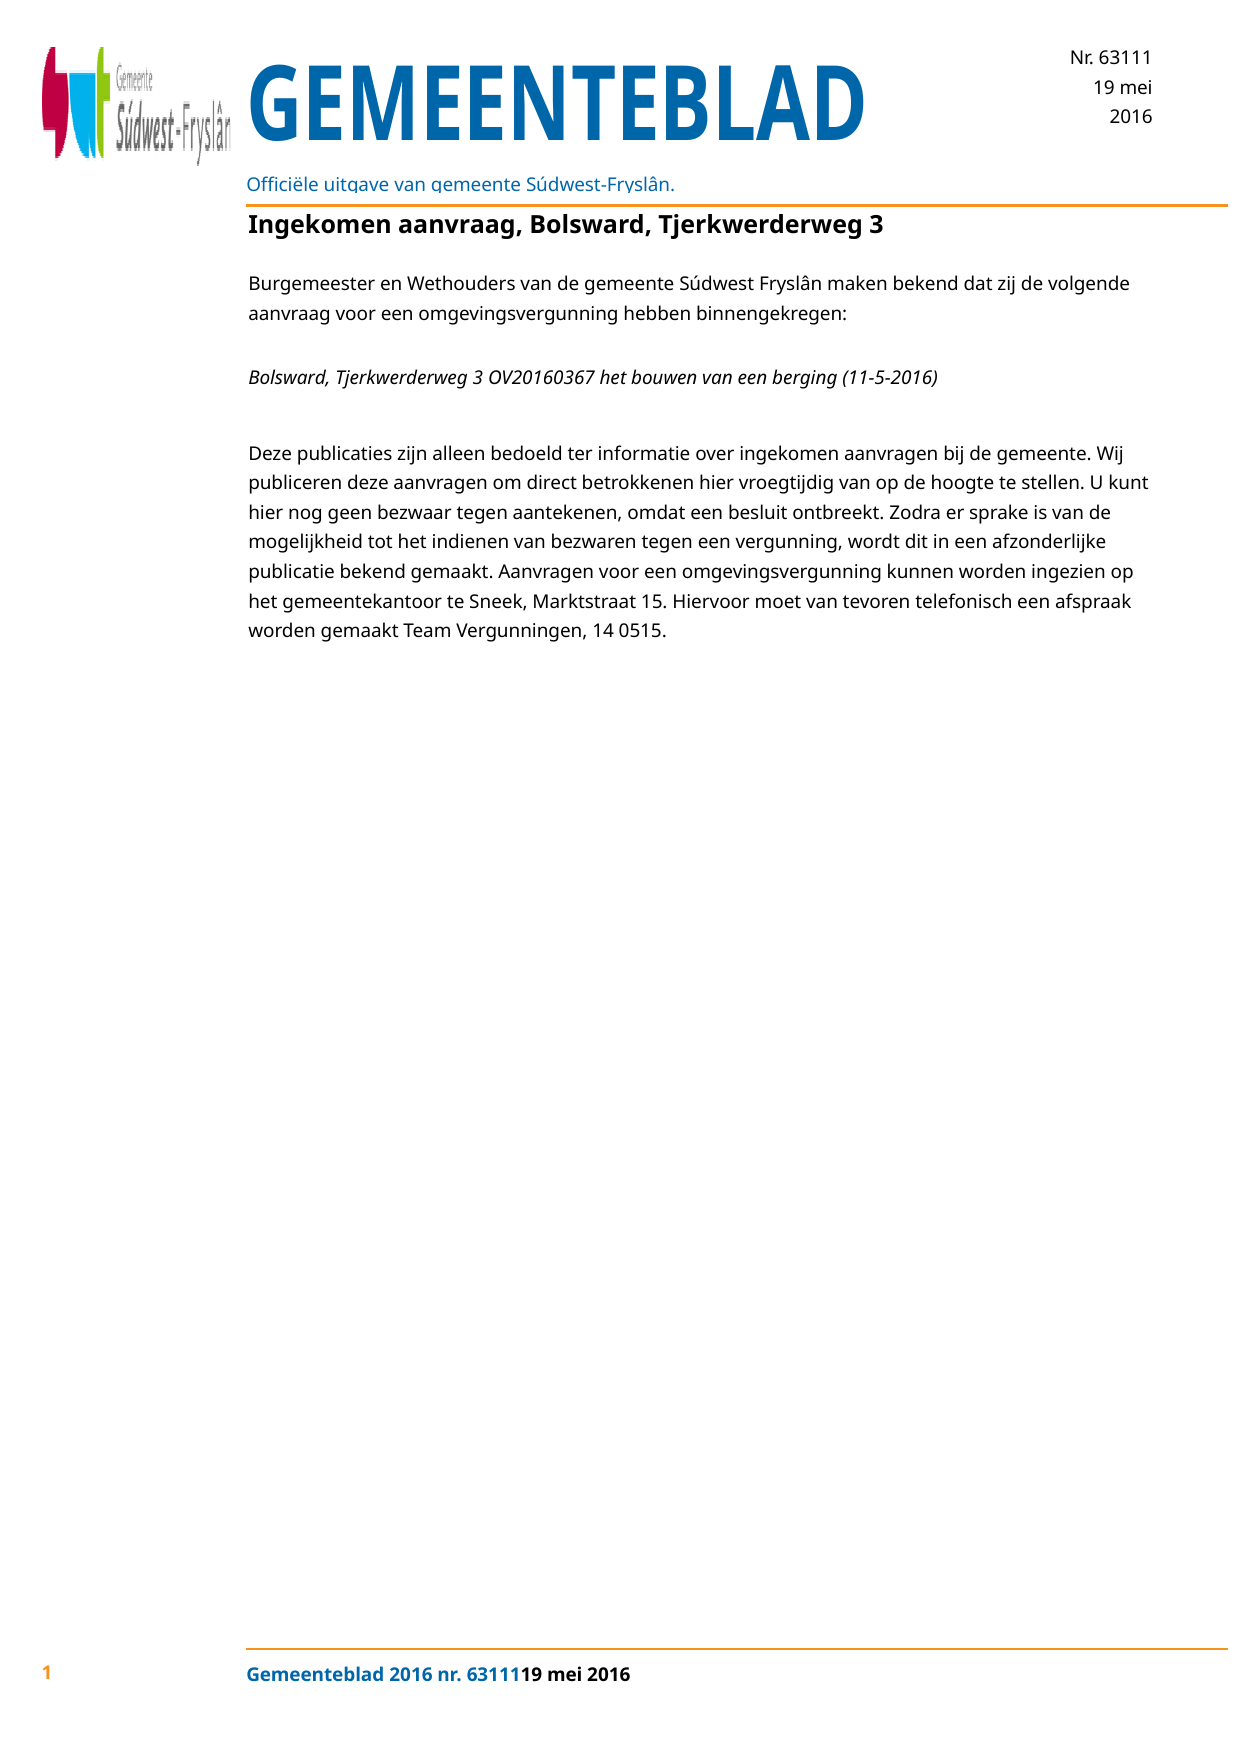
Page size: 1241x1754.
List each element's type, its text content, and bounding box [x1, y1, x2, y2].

picture [41, 47, 231, 172]
text Deze publicaties zijn alleen bedoeld ter informatie over ingekomen aanvragen bij de gemeente. Wij publiceren deze aanvragen om direct betrokkenen hier vroegtijdig van op de hoogte te stellen. U kunt hier nog geen bezwaar tegen aantekenen, omdat een besluit ontbreekt. Zodra er sprake is van de mogelijkheid tot het indienen van bezwaren tegen een vergunning, wordt dit in een afzonderlijke publicatie bekend gemaakt. Aanvragen voor een omgevingsvergunning kunnen worden ingezien op het gemeentekantoor te Sneek, Marktstraat 15. Hiervoor moet van tevoren telefonisch een afspraak worden gemaakt Team Vergunningen, 14 0515. [248, 440, 1152, 643]
text Bolsward, Tjerkwerderweg 3 OV20160367 het bouwen van een berging (11-5-2016) [248, 364, 1152, 389]
text Burgemeester en Wethouders van de gemeente Súdwest Fryslân maken bekend dat zij de volgende aanvraag voor een omgevingsvergunning hebben binnengekregen: [248, 270, 1152, 326]
text Ingekomen aanvraag, Bolsward, Tjerkwerderweg 3 [248, 207, 1152, 241]
